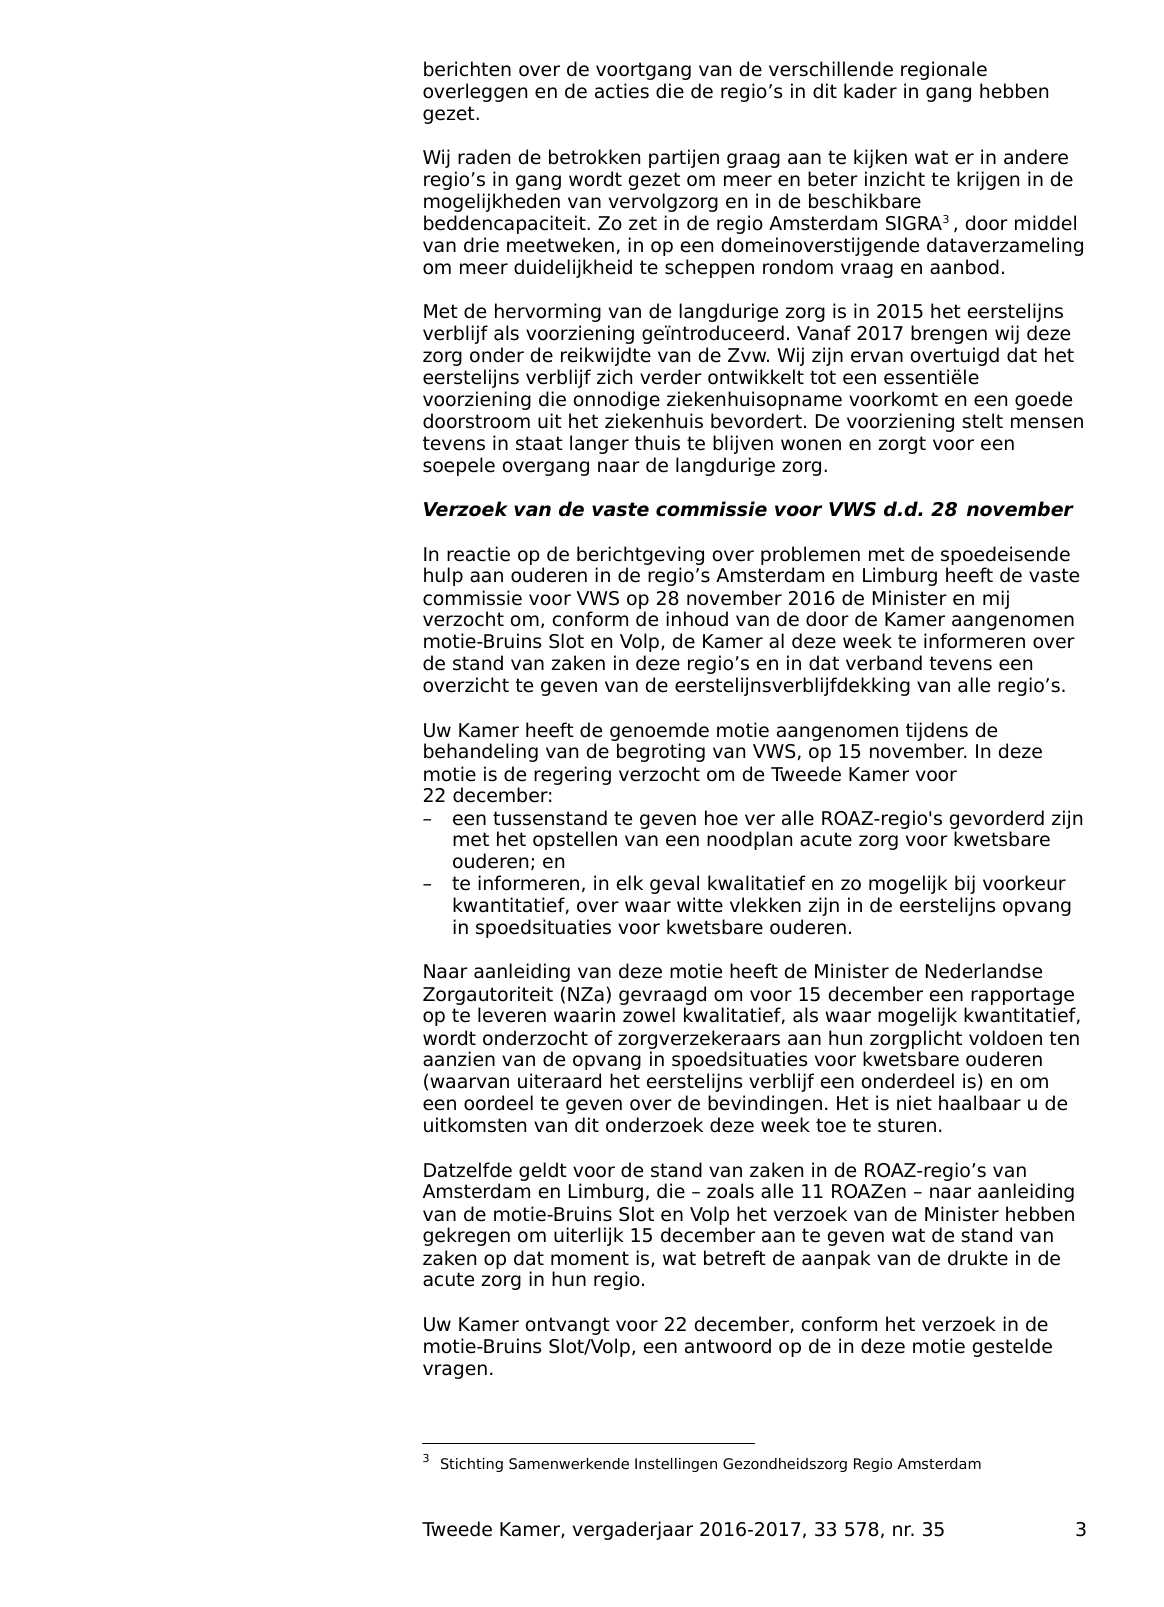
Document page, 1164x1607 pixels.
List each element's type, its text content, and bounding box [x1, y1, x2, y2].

text – een tussenstand te geven hoe ver alle ROAZ-regio's gevorderd zijn met het opstellen van een noodplan acute zorg voor kwetsbare ouderen; en [422, 807, 1087, 873]
text Uw Kamer ontvangt voor 22 december, conform het verzoek in de motie-Bruins Slot/Volp, een antwoord op de in deze motie gestelde vragen. [422, 1313, 1087, 1379]
text In reactie op de berichtgeving over problemen met de spoedeisende hulp aan ouderen in de regio’s Amsterdam en Limburg heeft de vaste commissie voor VWS op 28 november 2016 de Minister en mij verzocht om, conform de inhoud van de door de Kamer aangenomen motie-Bruins Slot en Volp, de Kamer al deze week te informeren over de stand van zaken in deze regio’s en in dat verband tevens een overzicht te geven van de eerstelijnsverblijfdekking van alle regio’s. [422, 543, 1087, 697]
text Uw Kamer heeft de genoemde motie aangenomen tijdens de behandeling van de begroting van VWS, op 15 november. In deze motie is de regering verzocht om de Tweede Kamer voor 22 december: [422, 719, 1087, 807]
text Datzelfde geldt voor de stand van zaken in de ROAZ-regio’s van Amsterdam en Limburg, die – zoals alle 11 ROAZen – naar aanleiding van de motie-Bruins Slot en Volp het verzoek van de Minister hebben gekregen om uiterlijk 15 december aan te geven wat de stand van zaken op dat moment is, wat betreft de aanpak van de drukte in de acute zorg in hun regio. [422, 1159, 1087, 1291]
subtitle Verzoek van de vaste commissie voor VWS d.d. 28 november [422, 499, 1087, 521]
text Wij raden de betrokken partijen graag aan te kijken wat er in andere regio’s in gang wordt gezet om meer en beter inzicht te krijgen in de mogelijkheden van vervolgzorg en in de beschikbare beddencapaciteit. Zo zet in de regio Amsterdam SIGRA, door middel van drie meetweken, in op een domeinoverstijgende dataverzameling om meer duidelijkheid te scheppen rondom vraag en aanbod. [422, 147, 1087, 279]
text Met de hervorming van de langdurige zorg is in 2015 het eerstelijns verblijf als voorziening geïntroduceerd. Vanaf 2017 brengen wij deze zorg onder de reikwijdte van de Zvw. Wij zijn ervan overtuigd dat het eerstelijns verblijf zich verder ontwikkelt tot een essentiële voorziening die onnodige ziekenhuisopname voorkomt en een goede doorstroom uit het ziekenhuis bevordert. De voorziening stelt mensen tevens in staat langer thuis te blijven wonen en zorgt voor een soepele overgang naar de langdurige zorg. [422, 301, 1087, 477]
text Naar aanleiding van deze motie heeft de Minister de Nederlandse Zorgautoriteit (NZa) gevraagd om voor 15 december een rapportage op te leveren waarin zowel kwalitatief, als waar mogelijk kwantitatief, wordt onderzocht of zorgverzekeraars aan hun zorgplicht voldoen ten aanzien van de opvang in spoedsituaties voor kwetsbare ouderen (waarvan uiteraard het eerstelijns verblijf een onderdeel is) en om een oordeel te geven over de bevindingen. Het is niet haalbaar u de uitkomsten van dit onderzoek deze week toe te sturen. [422, 961, 1087, 1137]
text – te informeren, in elk geval kwalitatief en zo mogelijk bij voorkeur kwantitatief, over waar witte vlekken zijn in de eerstelijns opvang in spoedsituaties voor kwetsbare ouderen. [422, 873, 1087, 939]
text berichten over de voortgang van de verschillende regionale overleggen en de acties die de regio’s in dit kader in gang hebben gezet. [422, 59, 1087, 125]
text Stichting Samenwerkende Instellingen Gezondheidszorg Regio Amsterdam [422, 1452, 1087, 1474]
